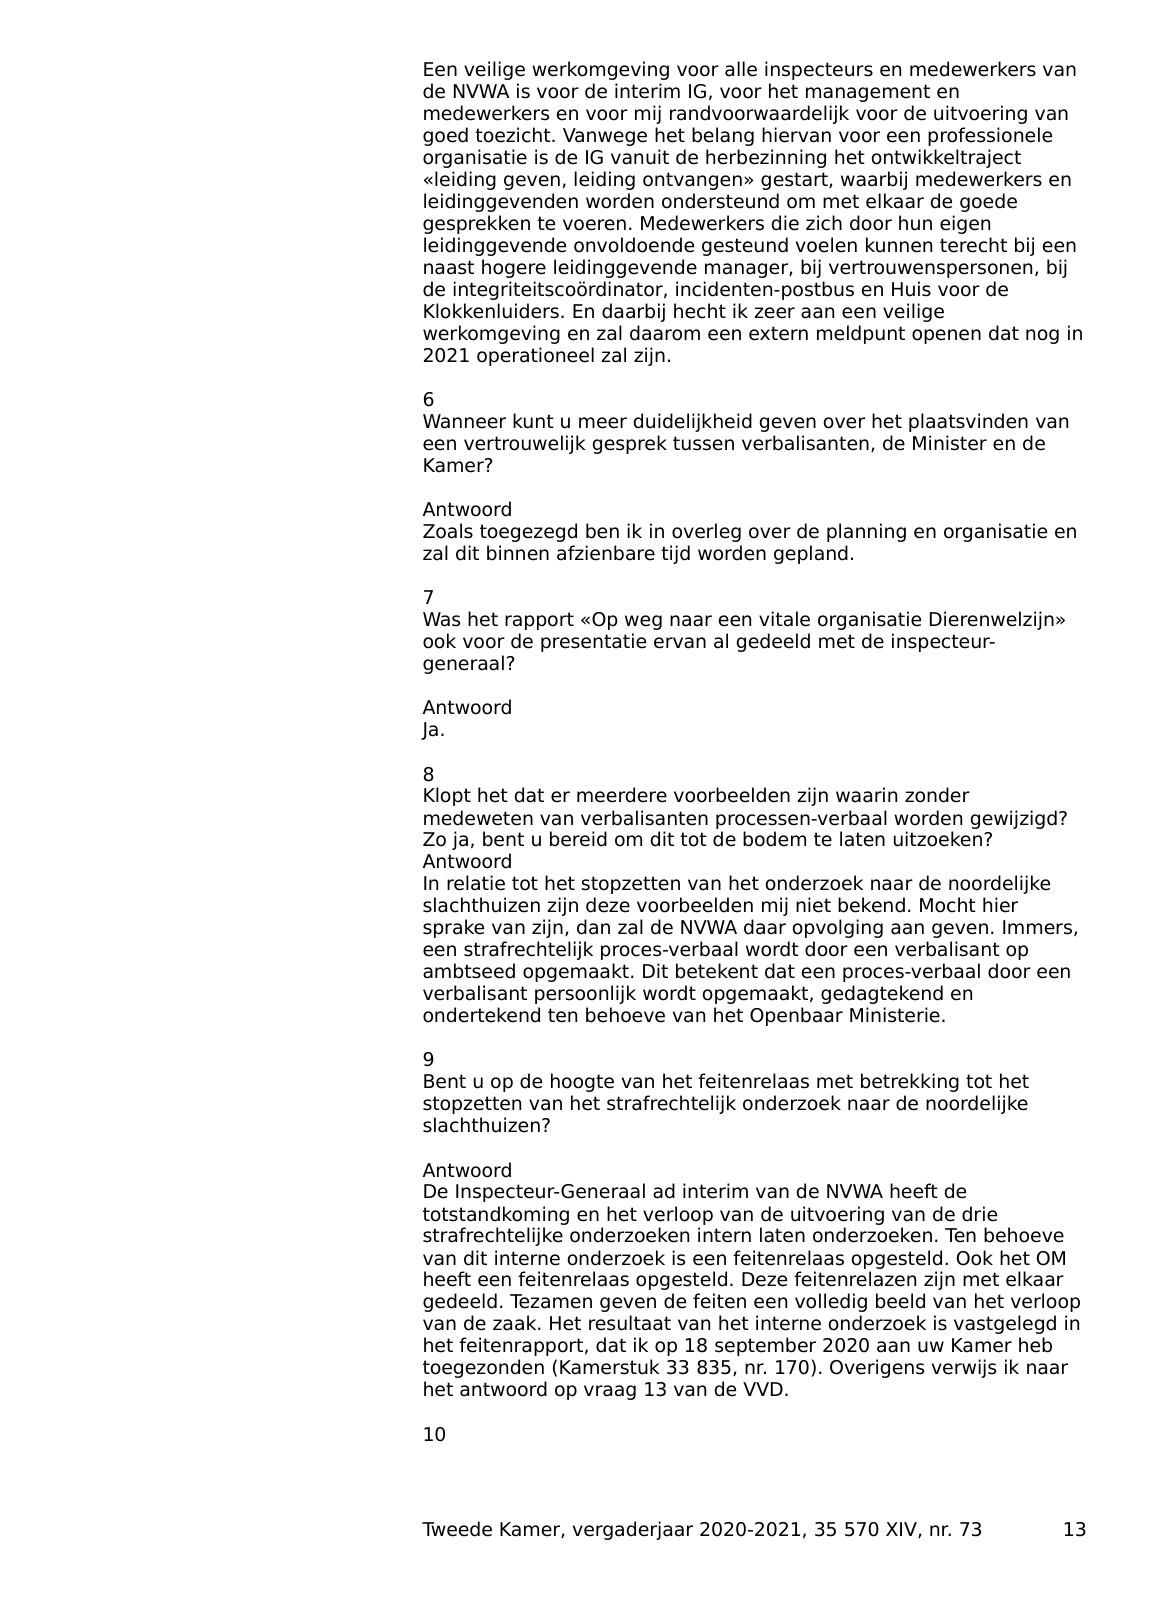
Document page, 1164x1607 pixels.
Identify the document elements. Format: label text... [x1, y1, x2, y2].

text Bent u op de hoogte van het feitenrelaas met betrekking tot het stopzetten van het strafrechtelijk onderzoek naar de noordelijke slachthuizen? [422, 1071, 1087, 1137]
text Antwoord [422, 499, 1087, 521]
text Antwoord [422, 1159, 1087, 1181]
text Zoals toegezegd ben ik in overleg over de planning en organisatie en zal dit binnen afzienbare tijd worden gepland. [422, 521, 1087, 565]
text Klopt het dat er meerdere voorbeelden zijn waarin zonder medeweten van verbalisanten processen-verbaal worden gewijzigd? Zo ja, bent u bereid om dit tot de bodem te laten uitzoeken? [422, 785, 1087, 851]
text Ja. [422, 719, 1087, 741]
text 7 [422, 587, 1087, 609]
text 9 [422, 1049, 1087, 1071]
text Antwoord [422, 851, 1087, 873]
text In relatie tot het stopzetten van het onderzoek naar de noordelijke slachthuizen zijn deze voorbeelden mij niet bekend. Mocht hier sprake van zijn, dan zal de NVWA daar opvolging aan geven. Immers, een strafrechtelijk proces-verbaal wordt door een verbalisant op ambtseed opgemaakt. Dit betekent dat een proces-verbaal door een verbalisant persoonlijk wordt opgemaakt, gedagtekend en ondertekend ten behoeve van het Openbaar Ministerie. [422, 873, 1087, 1027]
text 6 [422, 389, 1087, 411]
text De Inspecteur-Generaal ad interim van de NVWA heeft de totstandkoming en het verloop van de uitvoering van de drie strafrechtelijke onderzoeken intern laten onderzoeken. Ten behoeve van dit interne onderzoek is een feitenrelaas opgesteld. Ook het OM heeft een feitenrelaas opgesteld. Deze feitenrelazen zijn met elkaar gedeeld. Tezamen geven de feiten een volledig beeld van het verloop van de zaak. Het resultaat van het interne onderzoek is vastgelegd in het feitenrapport, dat ik op 18 september 2020 aan uw Kamer heb toegezonden (Kamerstuk 33 835, nr. 170). Overigens verwijs ik naar het antwoord op vraag 13 van de VVD. [422, 1181, 1087, 1401]
text Was het rapport «Op weg naar een vitale organisatie Dierenwelzijn» ook voor de presentatie ervan al gedeeld met de inspecteur-generaal? [422, 609, 1087, 675]
text 10 [422, 1423, 1087, 1445]
text Antwoord [422, 697, 1087, 719]
text 8 [422, 763, 1087, 785]
text Wanneer kunt u meer duidelijkheid geven over het plaatsvinden van een vertrouwelijk gesprek tussen verbalisanten, de Minister en de Kamer? [422, 411, 1087, 477]
text Een veilige werkomgeving voor alle inspecteurs en medewerkers van de NVWA is voor de interim IG, voor het management en medewerkers en voor mij randvoorwaardelijk voor de uitvoering van goed toezicht. Vanwege het belang hiervan voor een professionele organisatie is de IG vanuit de herbezinning het ontwikkeltraject «leiding geven, leiding ontvangen» gestart, waarbij medewerkers en leidinggevenden worden ondersteund om met elkaar de goede gesprekken te voeren. Medewerkers die zich door hun eigen leidinggevende onvoldoende gesteund voelen kunnen terecht bij een naast hogere leidinggevende manager, bij vertrouwenspersonen, bij de integriteitscoördinator, incidenten-postbus en Huis voor de Klokkenluiders. En daarbij hecht ik zeer aan een veilige werkomgeving en zal daarom een extern meldpunt openen dat nog in 2021 operationeel zal zijn. [422, 59, 1087, 367]
